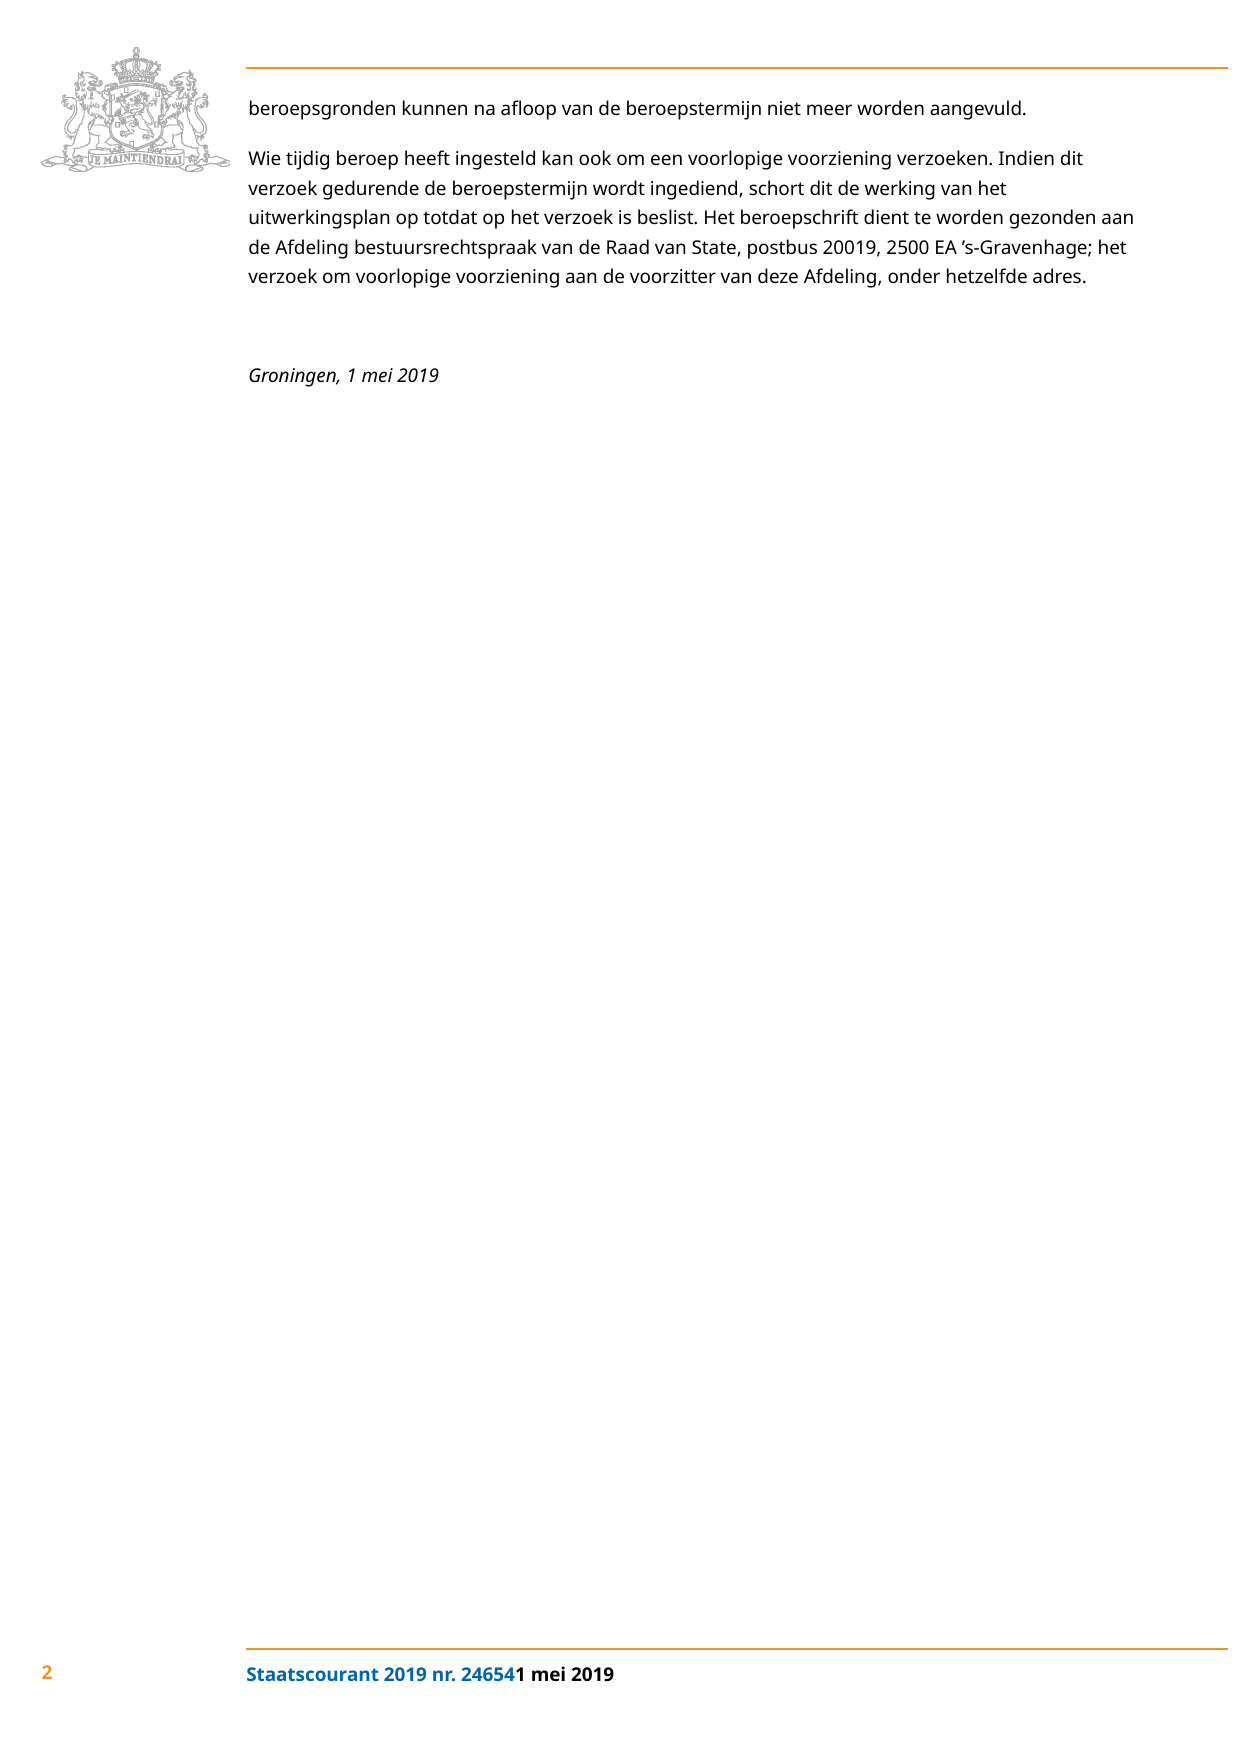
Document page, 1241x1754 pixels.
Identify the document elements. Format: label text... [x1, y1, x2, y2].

text Wie tijdig beroep heeft ingesteld kan ook om een voorlopige voorziening verzoeken. Indien dit verzoek gedurende de beroepstermijn wordt ingediend, schort dit de werking van het uitwerkingsplan op totdat op het verzoek is beslist. Het beroepschrift dient te worden gezonden aan de Afdeling bestuursrechtspraak van de Raad van State, postbus 20019, 2500 EA ’s-Gravenhage; het verzoek om voorlopige voorziening aan de voorzitter van deze Afdeling, onder hetzelfde adres. [248, 145, 1152, 289]
text Groningen, 1 mei 2019 [248, 362, 1152, 387]
text beroepsgronden kunnen na afloop van de beroepstermijn niet meer worden aangevuld. [248, 95, 1152, 121]
picture [41, 47, 231, 172]
